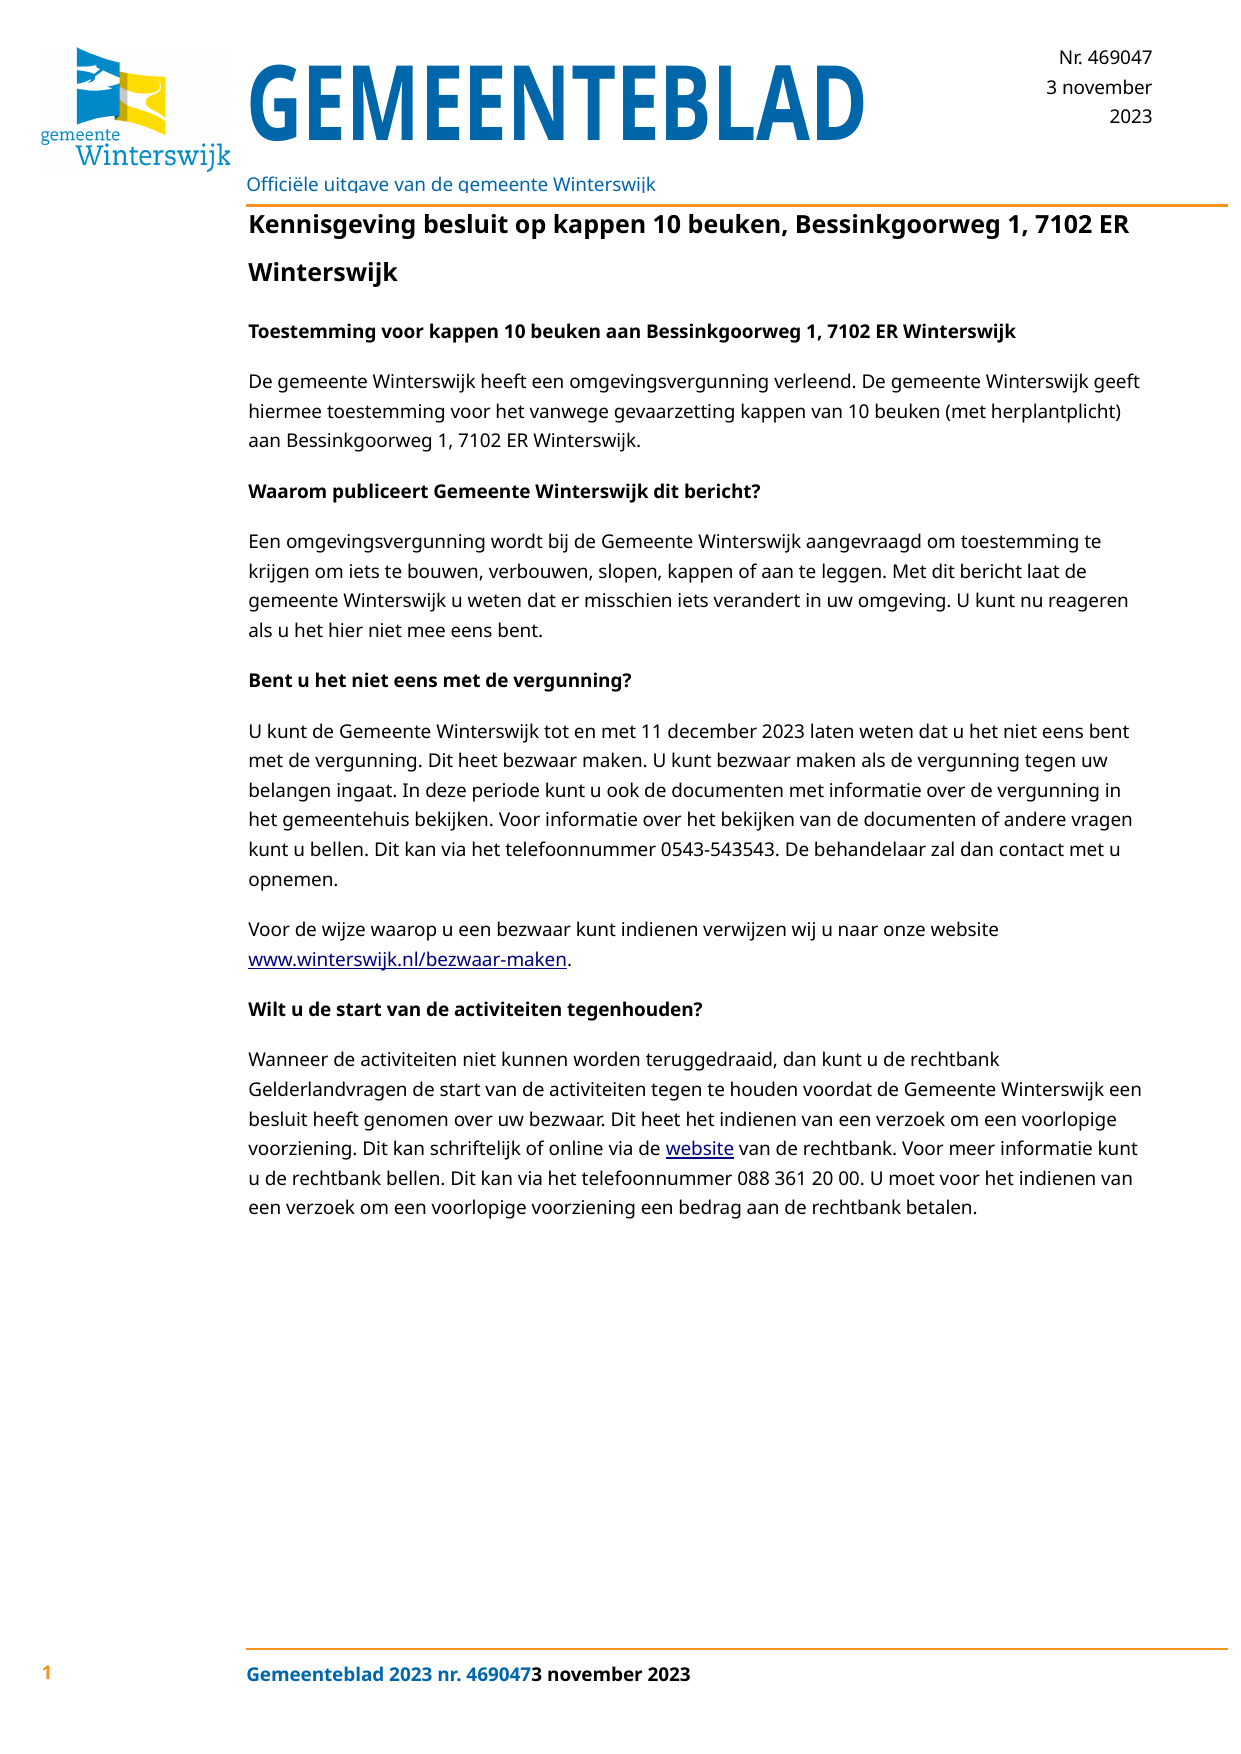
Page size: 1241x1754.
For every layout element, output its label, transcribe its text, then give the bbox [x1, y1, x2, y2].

text Waarom publiceert Gemeente Winterswijk dit bericht? [248, 478, 1152, 504]
text De gemeente Winterswijk heeft een omgevingsvergunning verleend. De gemeente Winterswijk geeft hiermee toestemming voor het vanwege gevaarzetting kappen van 10 beuken (met herplantplicht) aan Bessinkgoorweg 1, 7102 ER Winterswijk. [248, 368, 1152, 453]
text U kunt de Gemeente Winterswijk tot en met 11 december 2023 laten weten dat u het niet eens bent met de vergunning. Dit heet bezwaar maken. U kunt bezwaar maken als de vergunning tegen uw belangen ingaat. In deze periode kunt u ook de documenten met informatie over de vergunning in het gemeentehuis bekijken. Voor informatie over het bekijken van de documenten of andere vragen kunt u bellen. Dit kan via het telefoonnummer 0543-543543. De behandelaar zal dan contact met u opnemen. [248, 718, 1152, 892]
text Toestemming voor kappen 10 beuken aan Bessinkgoorweg 1, 7102 ER Winterswijk [248, 318, 1152, 344]
text Een omgevingsvergunning wordt bij de Gemeente Winterswijk aangevraagd om toestemming te krijgen om iets te bouwen, verbouwen, slopen, kappen of aan te leggen. Met dit bericht laat de gemeente Winterswijk u weten dat er misschien iets verandert in uw omgeving. U kunt nu reageren als u het hier niet mee eens bent. [248, 528, 1152, 643]
picture [41, 47, 231, 172]
text Voor de wijze waarop u een bezwaar kunt indienen verwijzen wij u naar onze website www.winterswijk.nl/bezwaar-maken. [248, 916, 1152, 972]
text Wanneer de activiteiten niet kunnen worden teruggedraaid, dan kunt u de rechtbank Gelderlandvragen de start van de activiteiten tegen te houden voordat de Gemeente Winterswijk een besluit heeft genomen over uw bezwaar. Dit heet het indienen van een verzoek om een voorlopige voorziening. Dit kan schriftelijk of online via de website van de rechtbank. Voor meer informatie kunt u de rechtbank bellen. Dit kan via het telefoonnummer 088 361 20 00. U moet voor het indienen van een verzoek om een voorlopige voorziening een bedrag aan de rechtbank betalen. [248, 1047, 1152, 1220]
picture [225, 153, 231, 162]
text Bent u het niet eens met de vergunning? [248, 667, 1152, 693]
text Kennisgeving besluit op kappen 10 beuken, Bessinkgoorweg 1, 7102 ER Winterswijk [248, 207, 1152, 288]
text Wilt u de start van de activiteiten tegenhouden? [248, 996, 1152, 1022]
